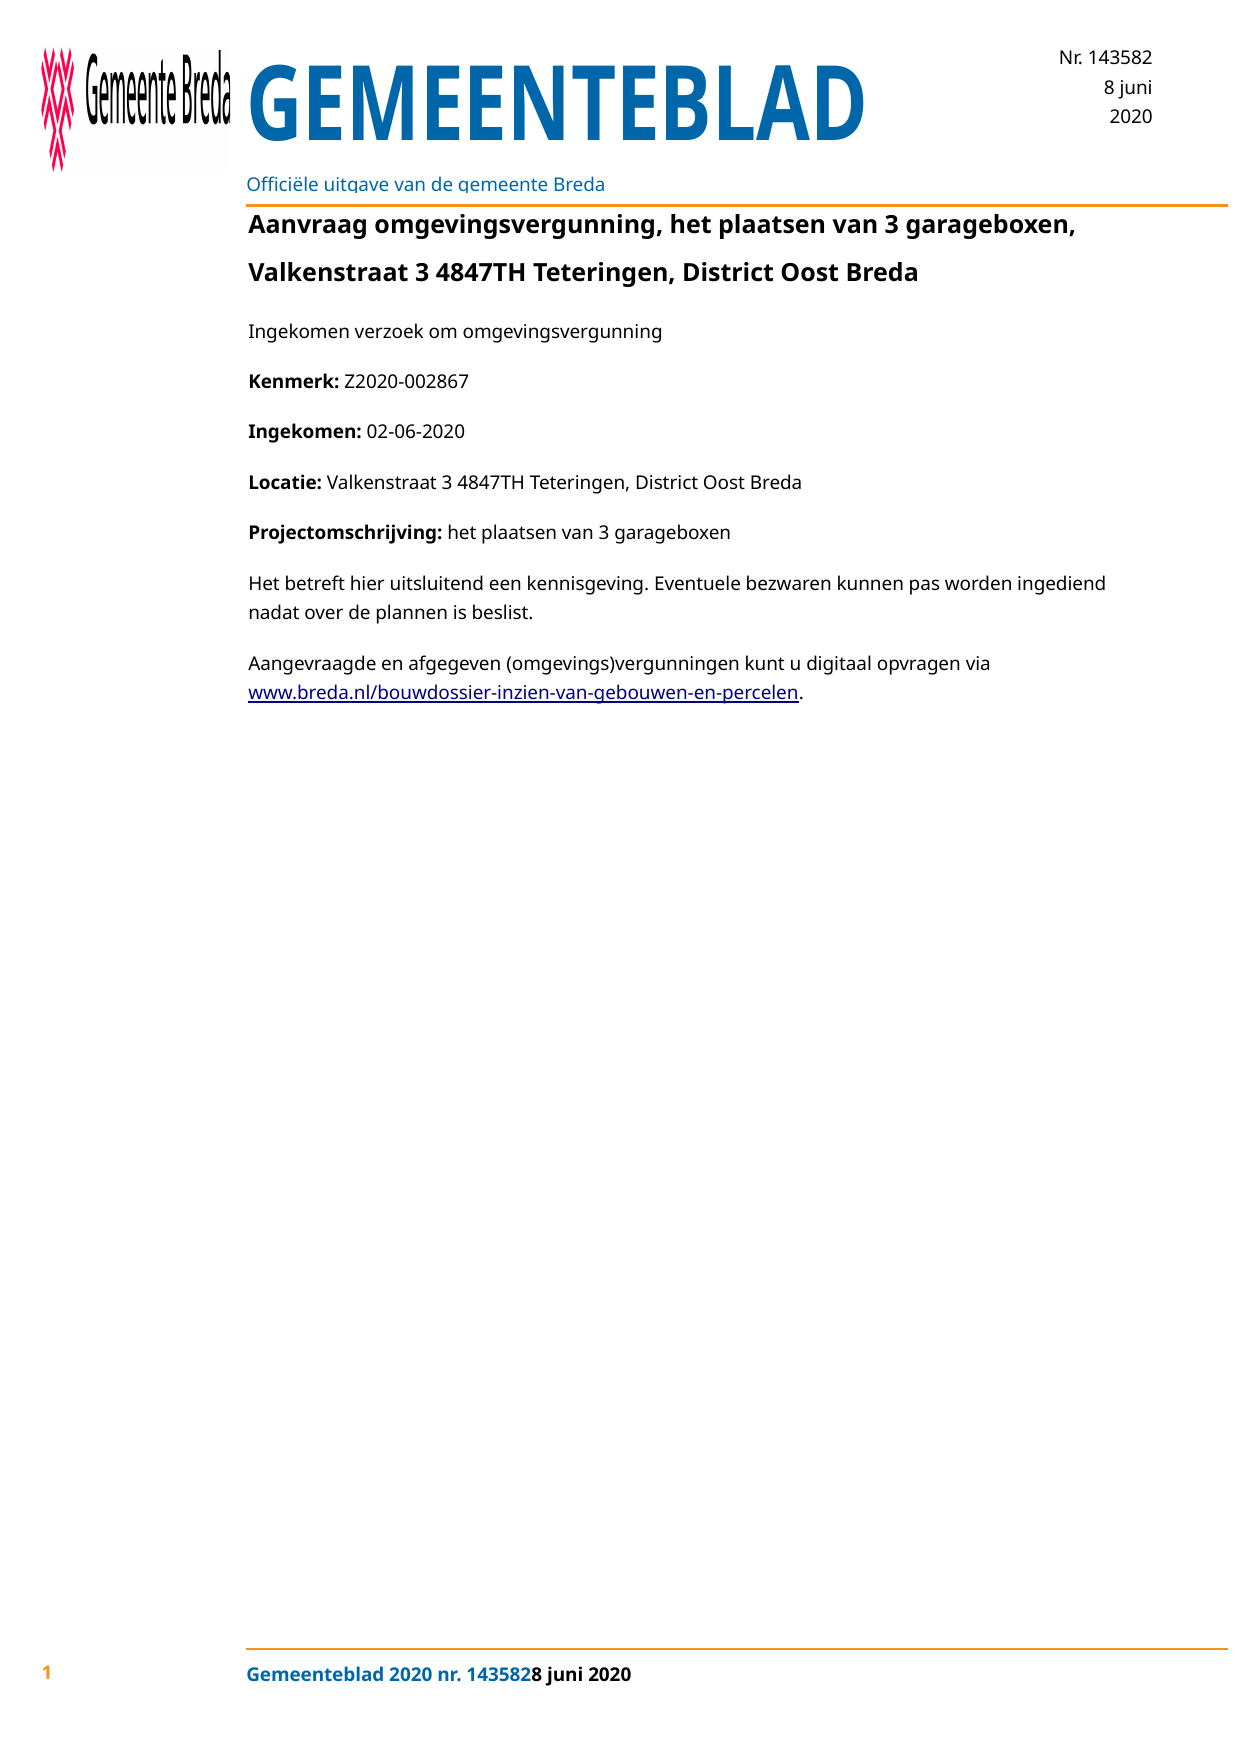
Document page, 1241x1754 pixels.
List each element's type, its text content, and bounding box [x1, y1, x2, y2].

text Het betreft hier uitsluitend een kennisgeving. Eventuele bezwaren kunnen pas worden ingediend nadat over de plannen is beslist. [248, 570, 1152, 625]
text Locatie: Valkenstraat 3 4847TH Teteringen, District Oost Breda [248, 469, 1152, 495]
text Ingekomen: 02-06-2020 [248, 419, 1152, 444]
text Kenmerk: Z2020-002867 [248, 368, 1152, 394]
text Ingekomen verzoek om omgevingsvergunning [248, 318, 1152, 344]
text Aanvraag omgevingsvergunning, het plaatsen van 3 garageboxen, Valkenstraat 3 4847TH Teteringen, District Oost Breda [248, 207, 1152, 288]
picture [41, 47, 231, 172]
text Projectomschrijving: het plaatsen van 3 garageboxen [248, 519, 1152, 545]
text Aangevraagde en afgegeven (omgevings)vergunningen kunt u digitaal opvragen via www.breda.nl/bouwdossier-inzien-van-gebouwen-en-percelen. [248, 650, 1152, 705]
